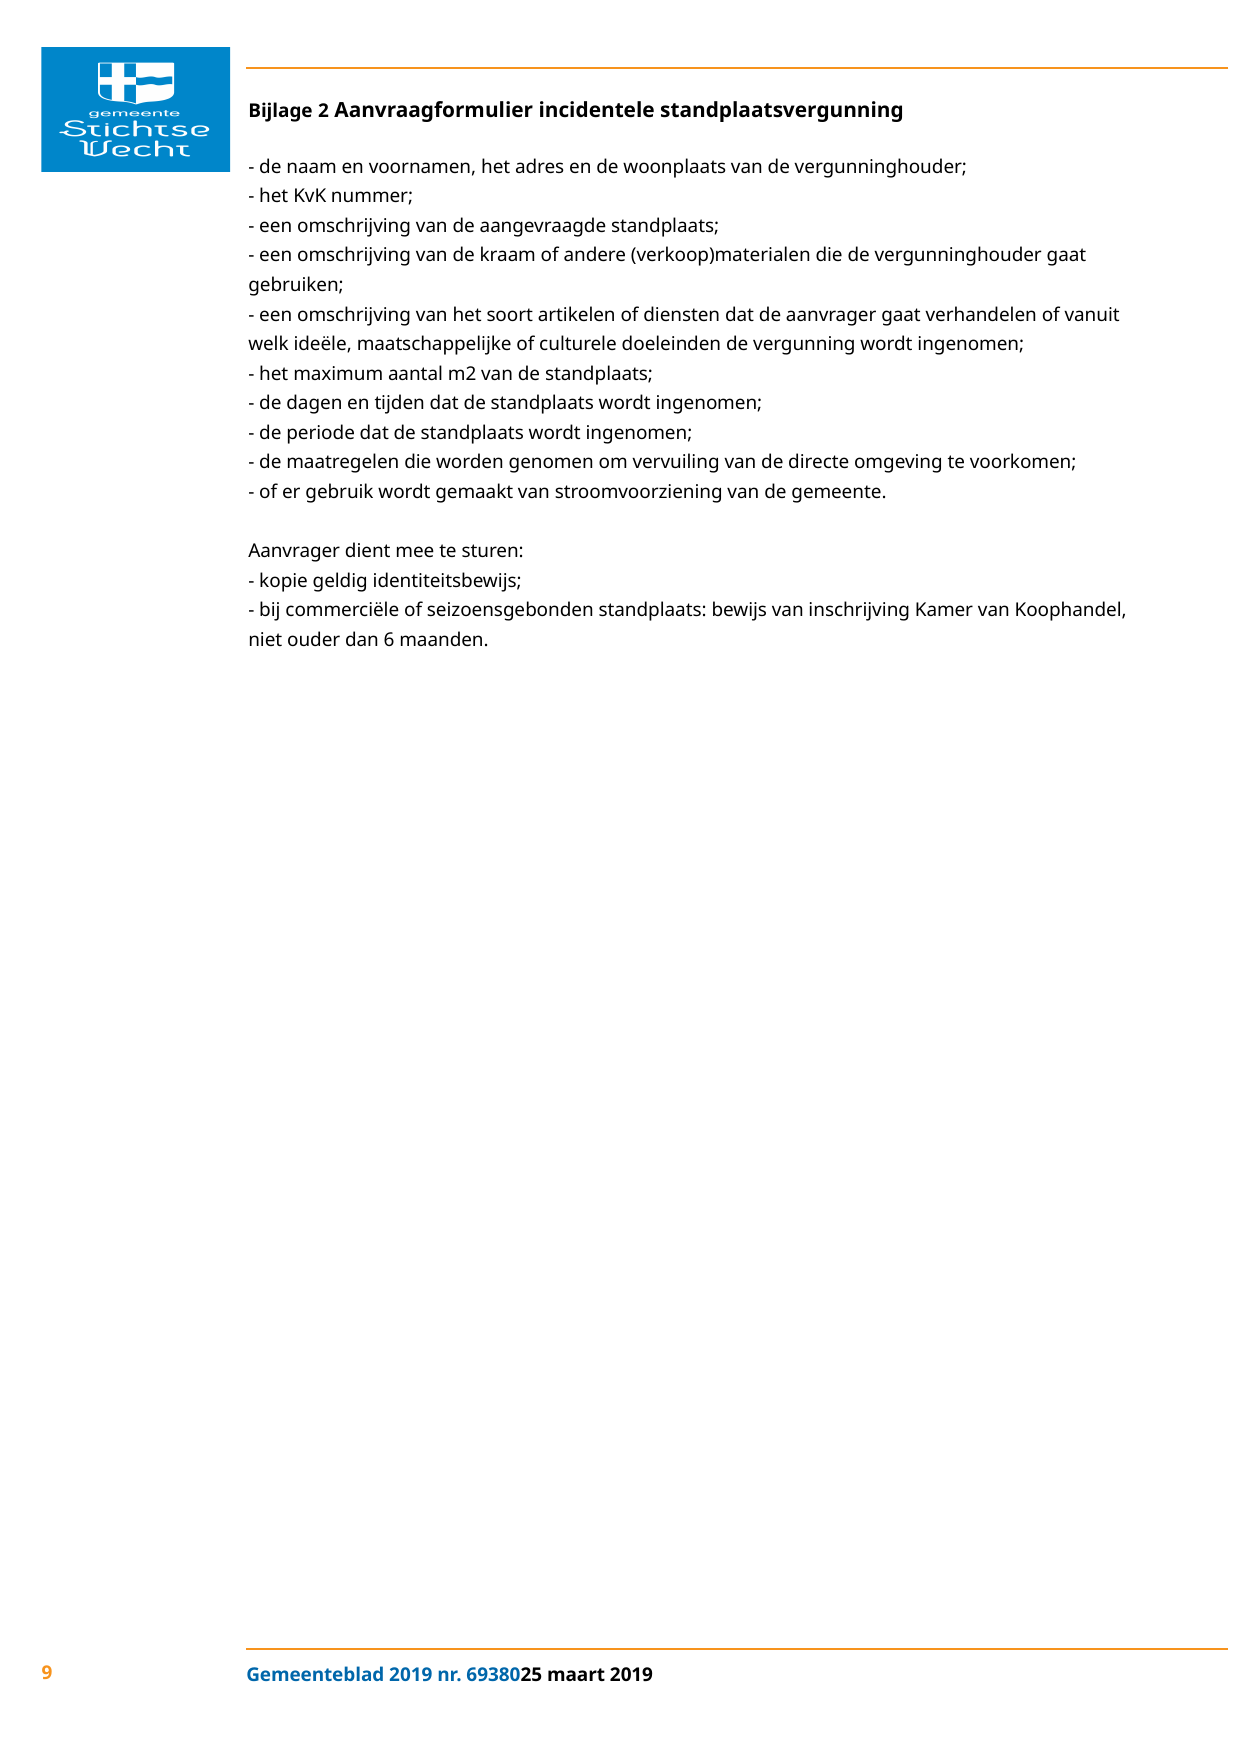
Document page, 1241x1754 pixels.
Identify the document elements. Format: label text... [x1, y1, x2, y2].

text - de naam en voornamen, het adres en de woonplaats van de vergunninghouder; [248, 153, 1152, 179]
picture [99, 63, 135, 101]
text Aanvrager dient mee te sturen: [248, 537, 1152, 563]
picture [137, 63, 174, 103]
text - of er gebruik wordt gemaakt van stroomvoorziening van de gemeente. [248, 478, 1152, 504]
text - een omschrijving van de aangevraagde standplaats; [248, 212, 1152, 238]
text - kopie geldig identiteitsbewijs; [248, 567, 1152, 593]
text - de maatregelen die worden genomen om vervuiling van de directe omgeving te voorkomen; [248, 449, 1152, 474]
text - het KvK nummer; [248, 182, 1152, 208]
text - een omschrijving van het soort artikelen of diensten dat de aanvrager gaat verhandelen of vanuit welk ideële, maatschappelijke of culturele doeleinden de vergunning wordt ingenomen; [248, 301, 1152, 356]
text - bij commerciële of seizoensgebonden standplaats: bewijs van inschrijving Kamer van Koophandel, niet ouder dan 6 maanden. [248, 597, 1152, 652]
text - een omschrijving van de kraam of andere (verkoop)materialen die de vergunninghouder gaat gebruiken; [248, 242, 1152, 297]
text - de dagen en tijden dat de standplaats wordt ingenomen; [248, 389, 1152, 415]
text - het maximum aantal m2 van de standplaats; [248, 360, 1152, 386]
text - de periode dat de standplaats wordt ingenomen; [248, 419, 1152, 445]
text Bijlage 2 Aanvraagformulier incidentele standplaatsvergunning [248, 95, 1152, 123]
